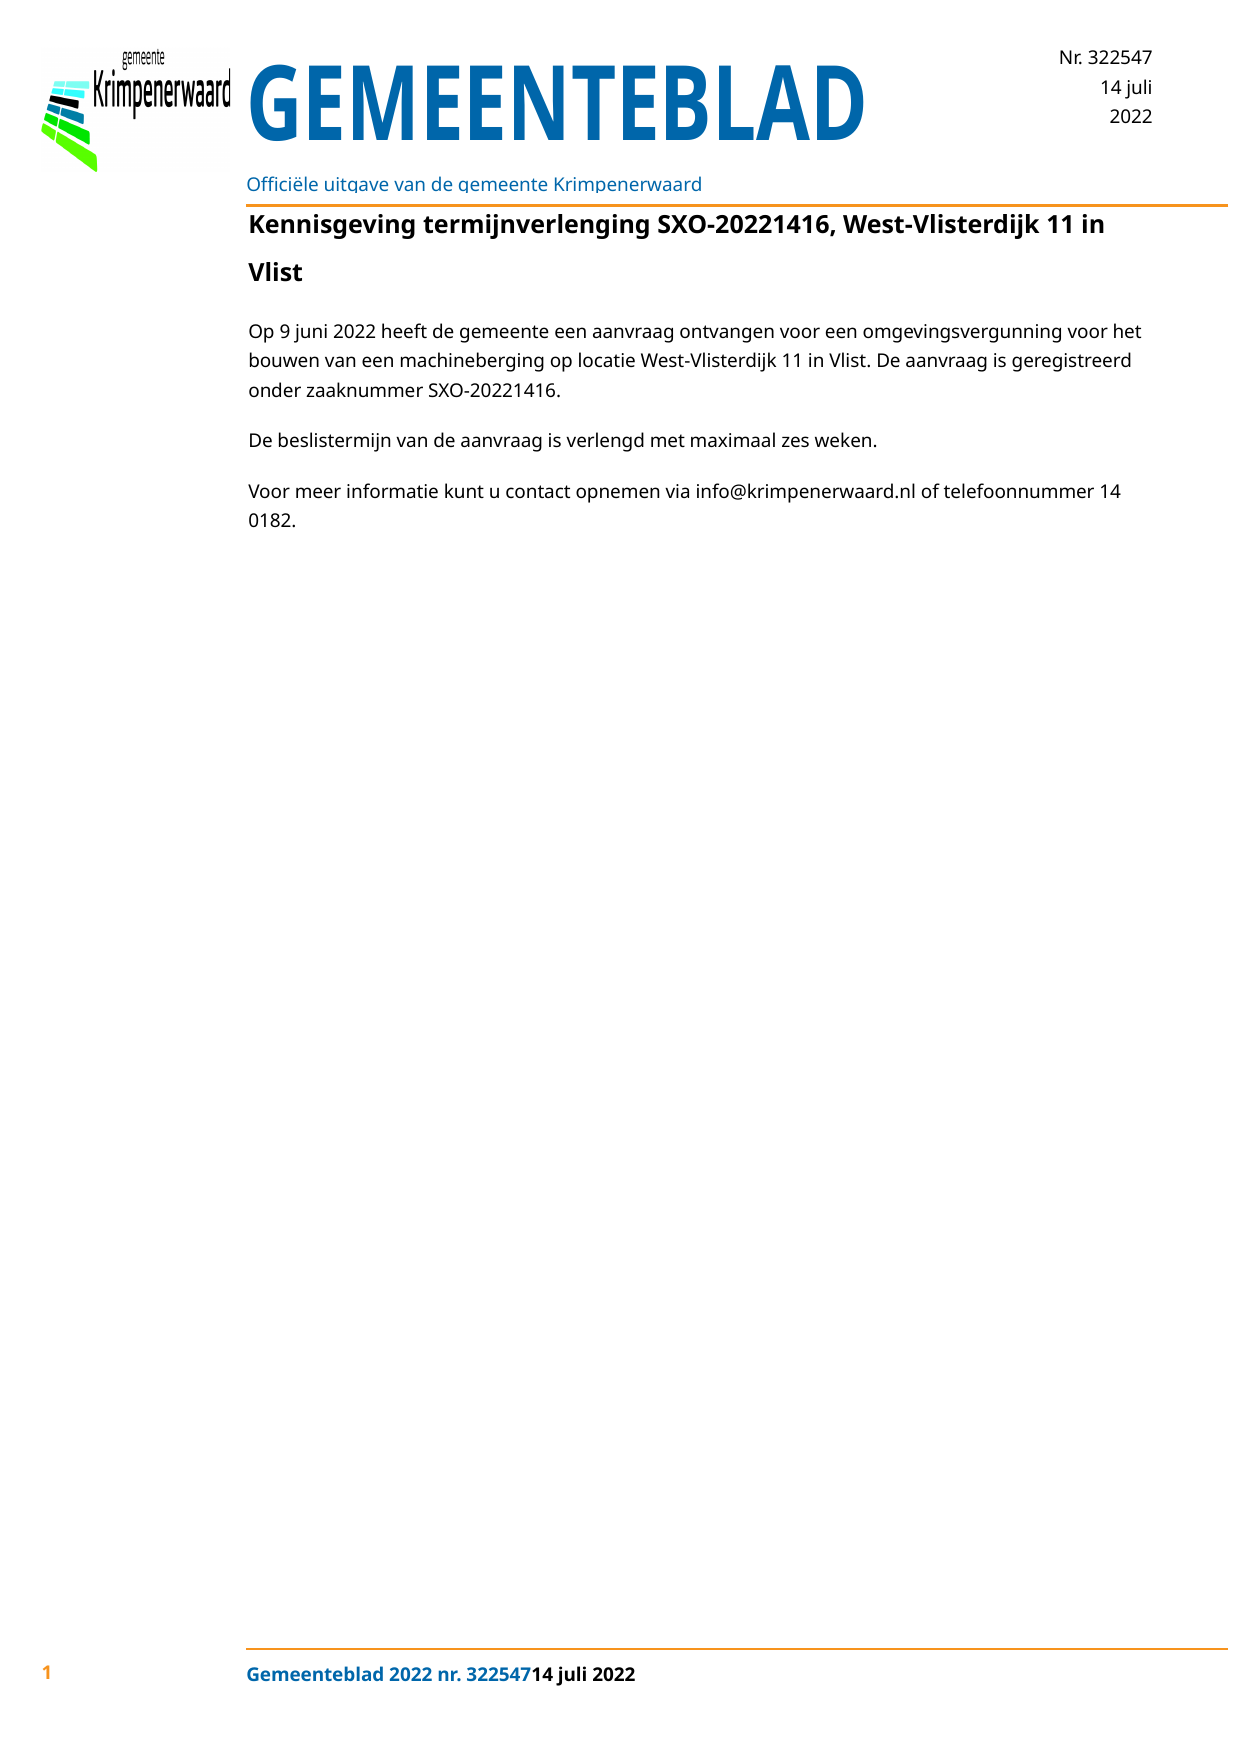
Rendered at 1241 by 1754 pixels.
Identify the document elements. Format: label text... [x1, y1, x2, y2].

text Op 9 juni 2022 heeft de gemeente een aanvraag ontvangen voor een omgevingsvergunning voor het bouwen van een machineberging op locatie West-Vlisterdijk 11 in Vlist. De aanvraag is geregistreerd onder zaaknummer SXO-20221416. [248, 318, 1152, 403]
picture [41, 47, 231, 172]
text Voor meer informatie kunt u contact opnemen via info@krimpenerwaard.nl of telefoonnummer 14 0182. [248, 478, 1152, 533]
text De beslistermijn van de aanvraag is verlengd met maximaal zes weken. [248, 427, 1152, 453]
text Kennisgeving termijnverlenging SXO-20221416, West-Vlisterdijk 11 in Vlist [248, 207, 1152, 288]
